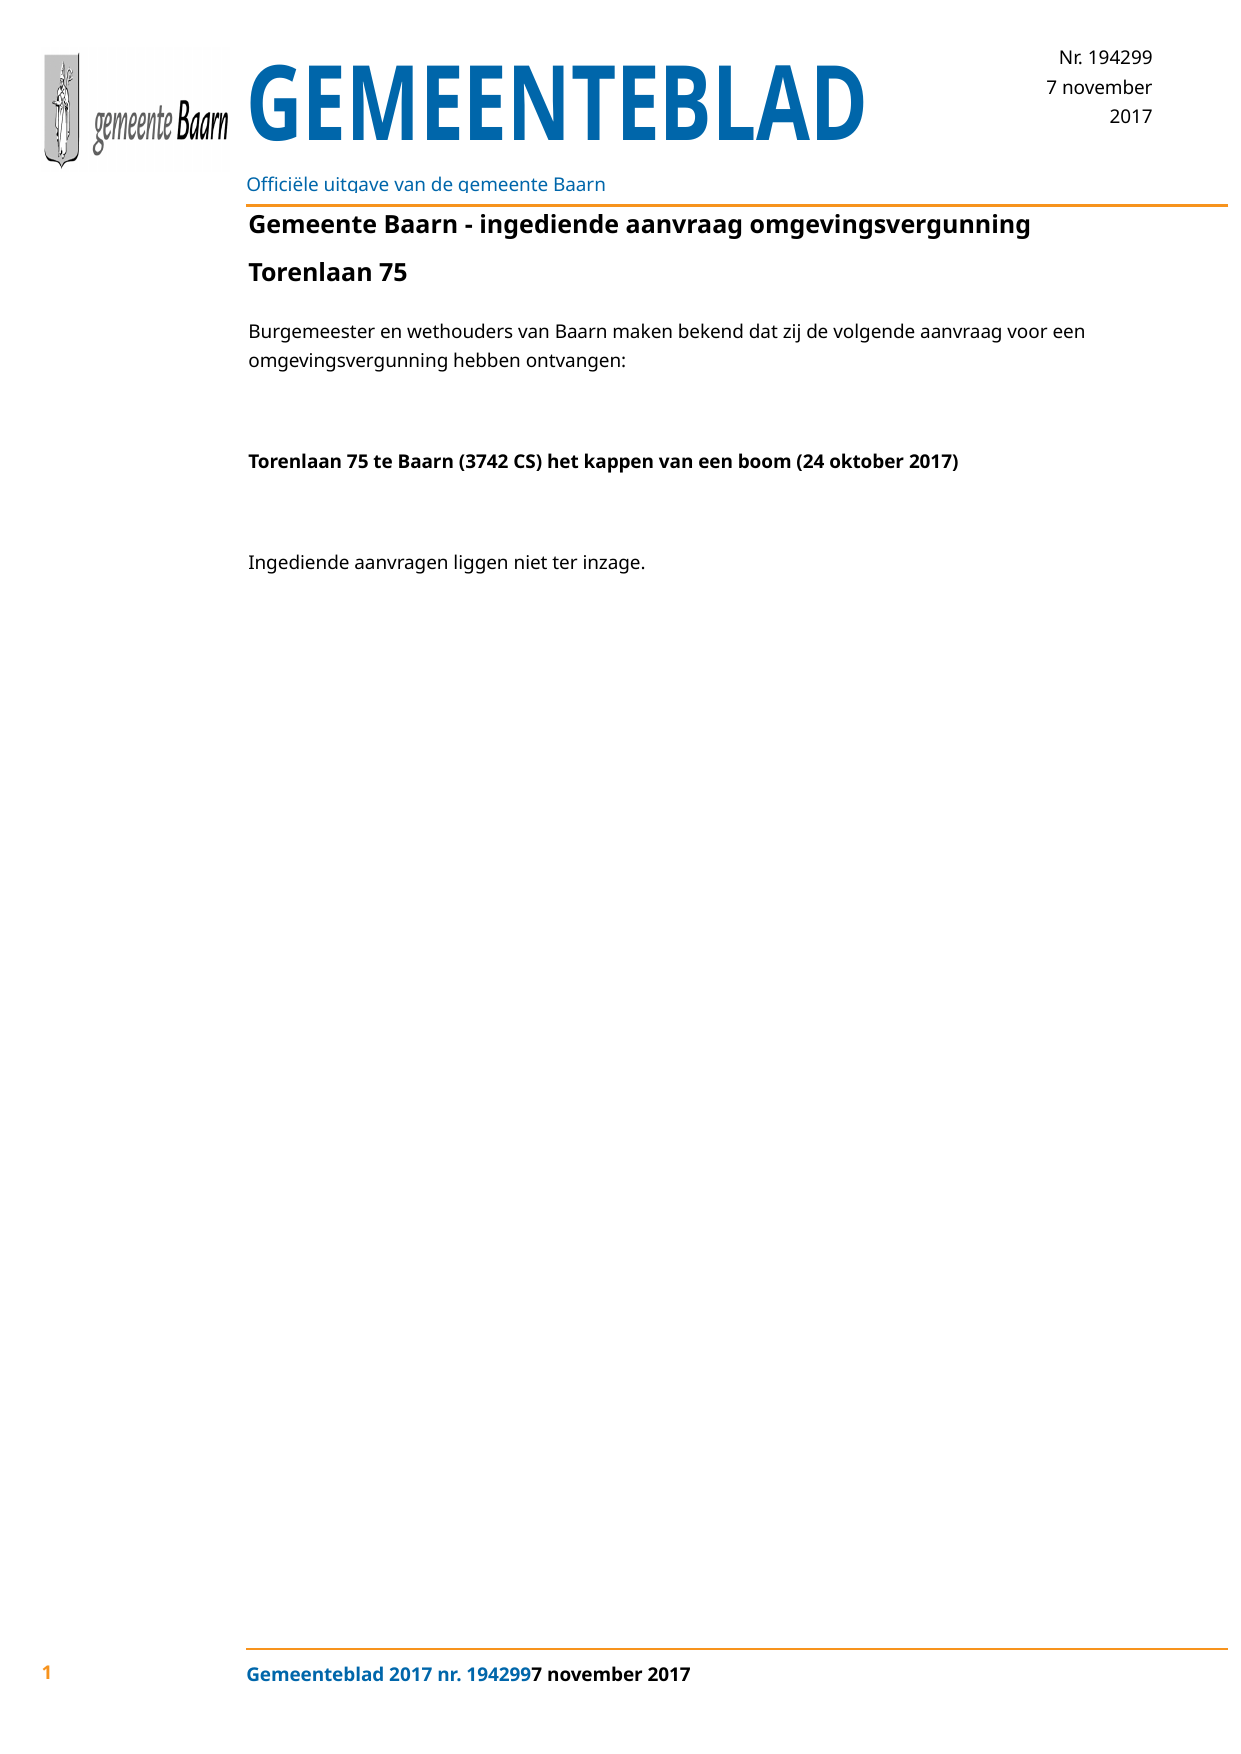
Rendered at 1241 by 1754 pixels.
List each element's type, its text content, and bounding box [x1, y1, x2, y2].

text Gemeente Baarn - ingediende aanvraag omgevingsvergunning Torenlaan 75 [248, 207, 1152, 288]
picture [41, 47, 231, 172]
text Burgemeester en wethouders van Baarn maken bekend dat zij de volgende aanvraag voor een omgevingsvergunning hebben ontvangen: [248, 318, 1152, 373]
text Torenlaan 75 te Baarn (3742 CS) het kappen van een boom (24 oktober 2017) [248, 448, 1152, 474]
text Ingediende aanvragen liggen niet ter inzage. [248, 549, 1152, 575]
